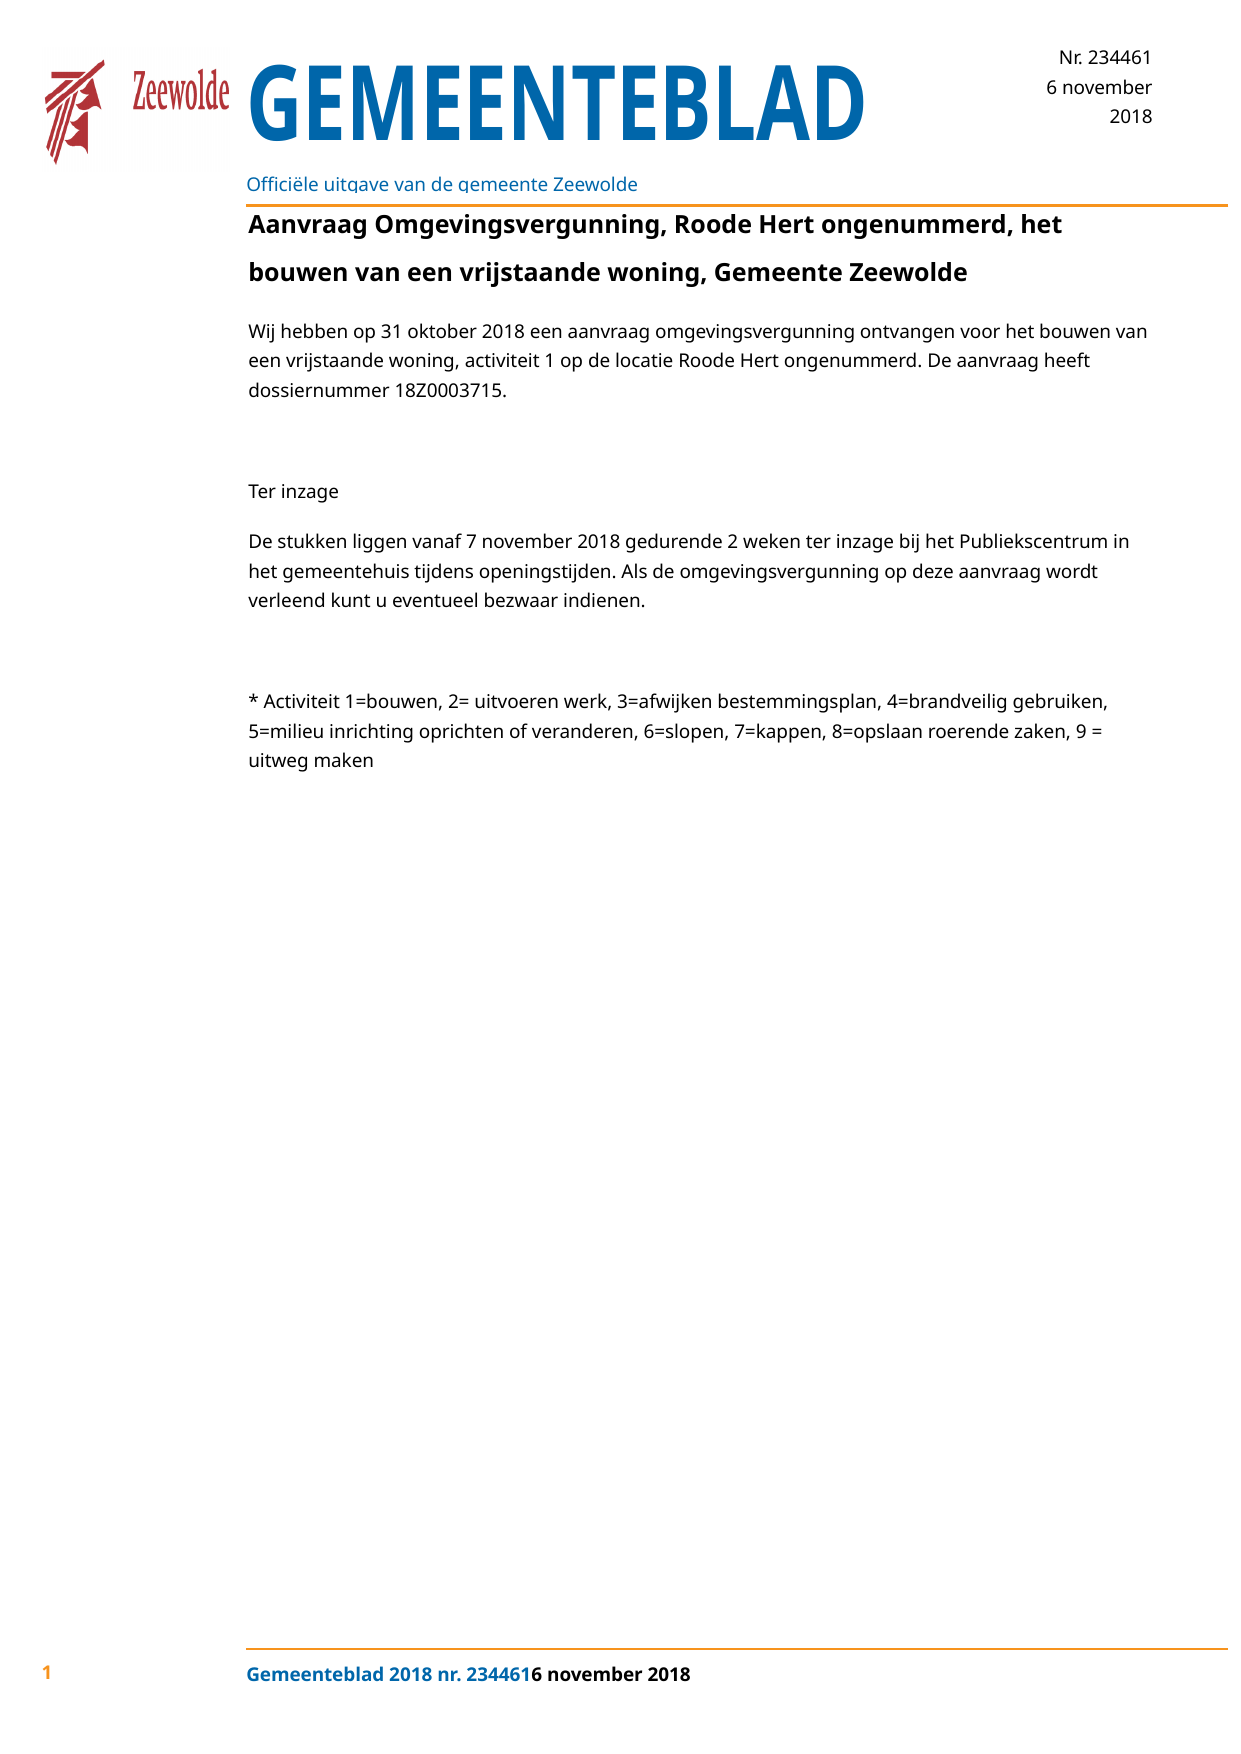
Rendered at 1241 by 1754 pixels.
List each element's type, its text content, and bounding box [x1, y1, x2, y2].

text Ter inzage [248, 478, 1152, 504]
text De stukken liggen vanaf 7 november 2018 gedurende 2 weken ter inzage bij het Publiekscentrum in het gemeentehuis tijdens openingstijden. Als de omgevingsvergunning op deze aanvraag wordt verleend kunt u eventueel bezwaar indienen. [248, 528, 1152, 613]
text Aanvraag Omgevingsvergunning, Roode Hert ongenummerd, het bouwen van een vrijstaande woning, Gemeente Zeewolde [248, 207, 1152, 288]
text Wij hebben op 31 oktober 2018 een aanvraag omgevingsvergunning ontvangen voor het bouwen van een vrijstaande woning, activiteit 1 op de locatie Roode Hert ongenummerd. De aanvraag heeft dossiernummer 18Z0003715. [248, 318, 1152, 403]
picture [41, 47, 231, 172]
text * Activiteit 1=bouwen, 2= uitvoeren werk, 3=afwijken bestemmingsplan, 4=brandveilig gebruiken, 5=milieu inrichting oprichten of veranderen, 6=slopen, 7=kappen, 8=opslaan roerende zaken, 9 = uitweg maken [248, 688, 1152, 773]
